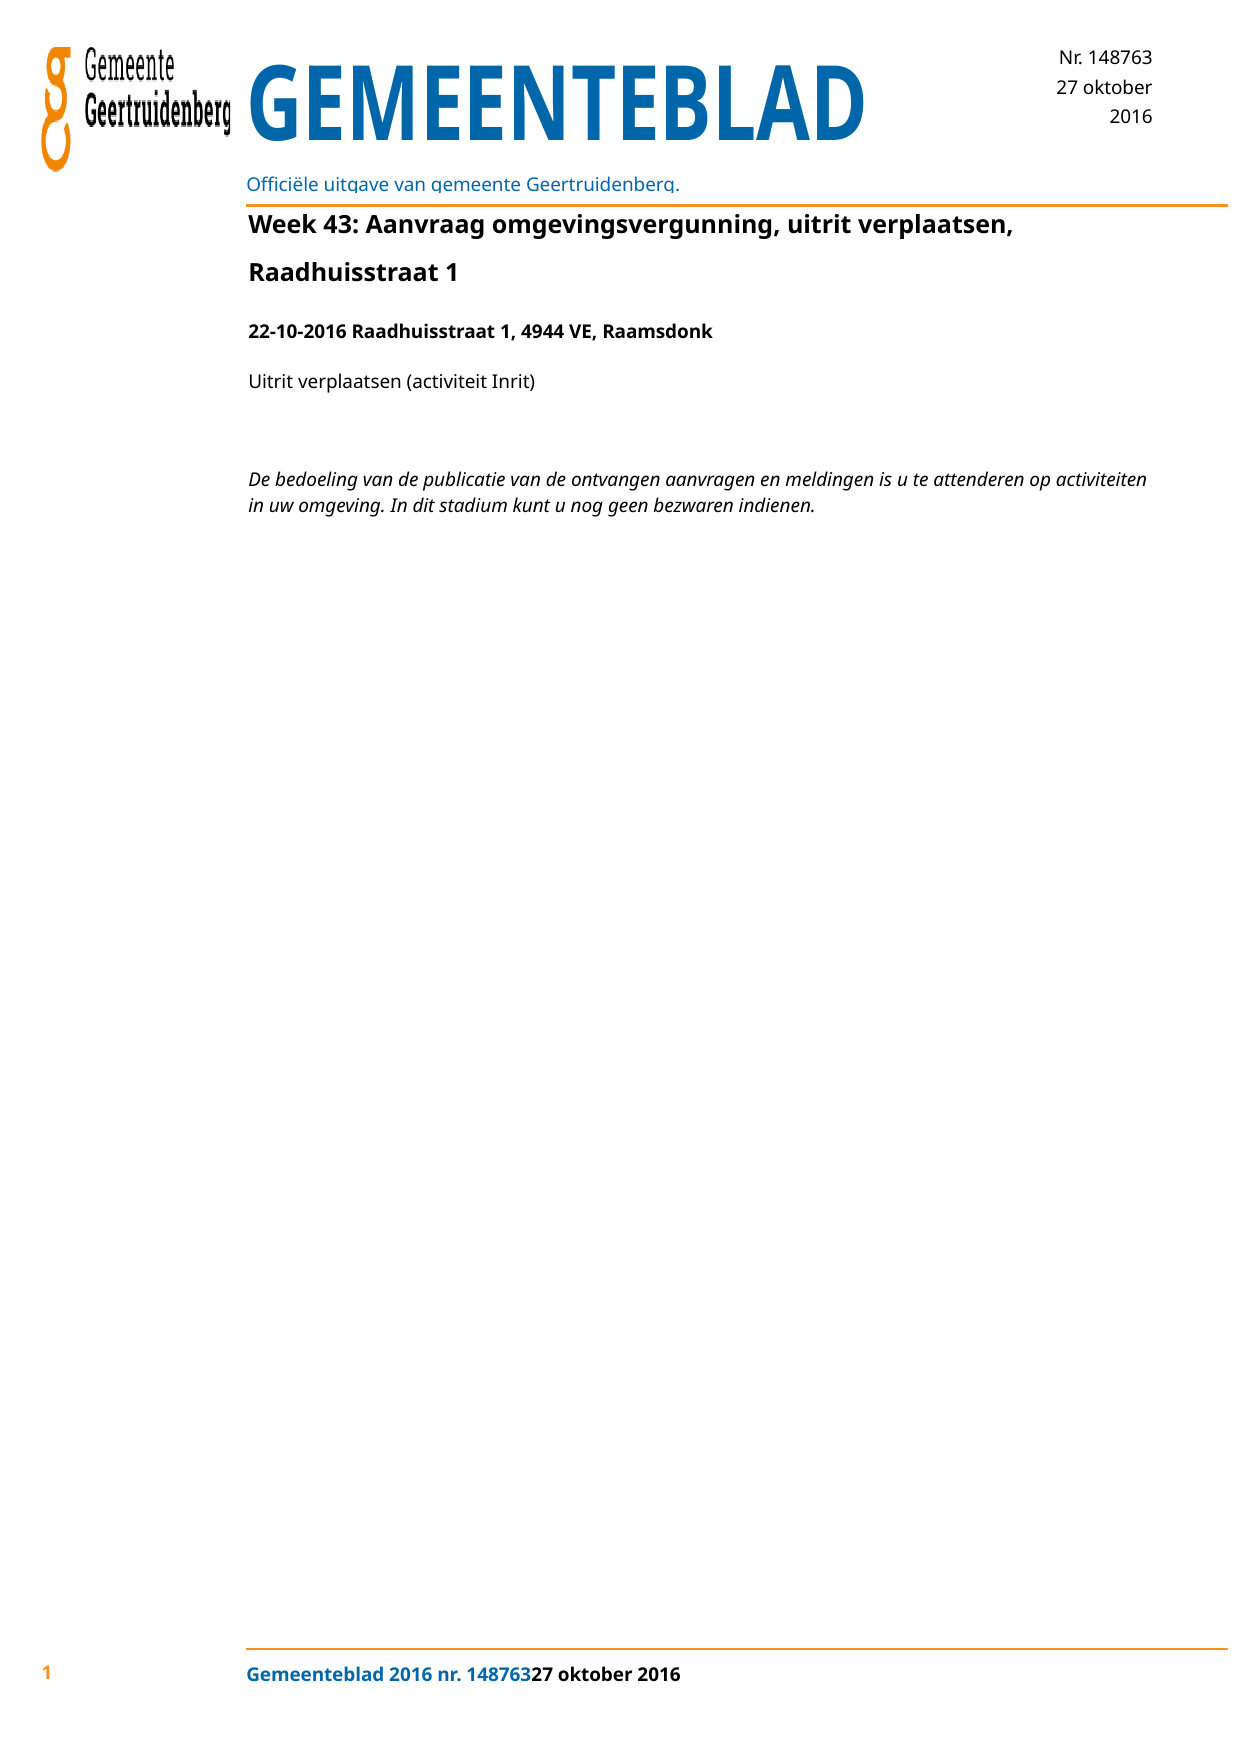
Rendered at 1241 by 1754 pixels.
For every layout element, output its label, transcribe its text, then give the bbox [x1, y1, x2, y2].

text De bedoeling van de publicatie van de ontvangen aanvragen en meldingen is u te attenderen op activiteiten in uw omgeving. In dit stadium kunt u nog geen bezwaren indienen. [248, 467, 1152, 518]
picture [41, 47, 231, 172]
text Week 43: Aanvraag omgevingsvergunning, uitrit verplaatsen, Raadhuisstraat 1 [248, 207, 1152, 288]
text 22-10-2016 Raadhuisstraat 1, 4944 VE, Raamsdonk [248, 318, 1152, 344]
text Uitrit verplaatsen (activiteit Inrit) [248, 368, 1152, 394]
